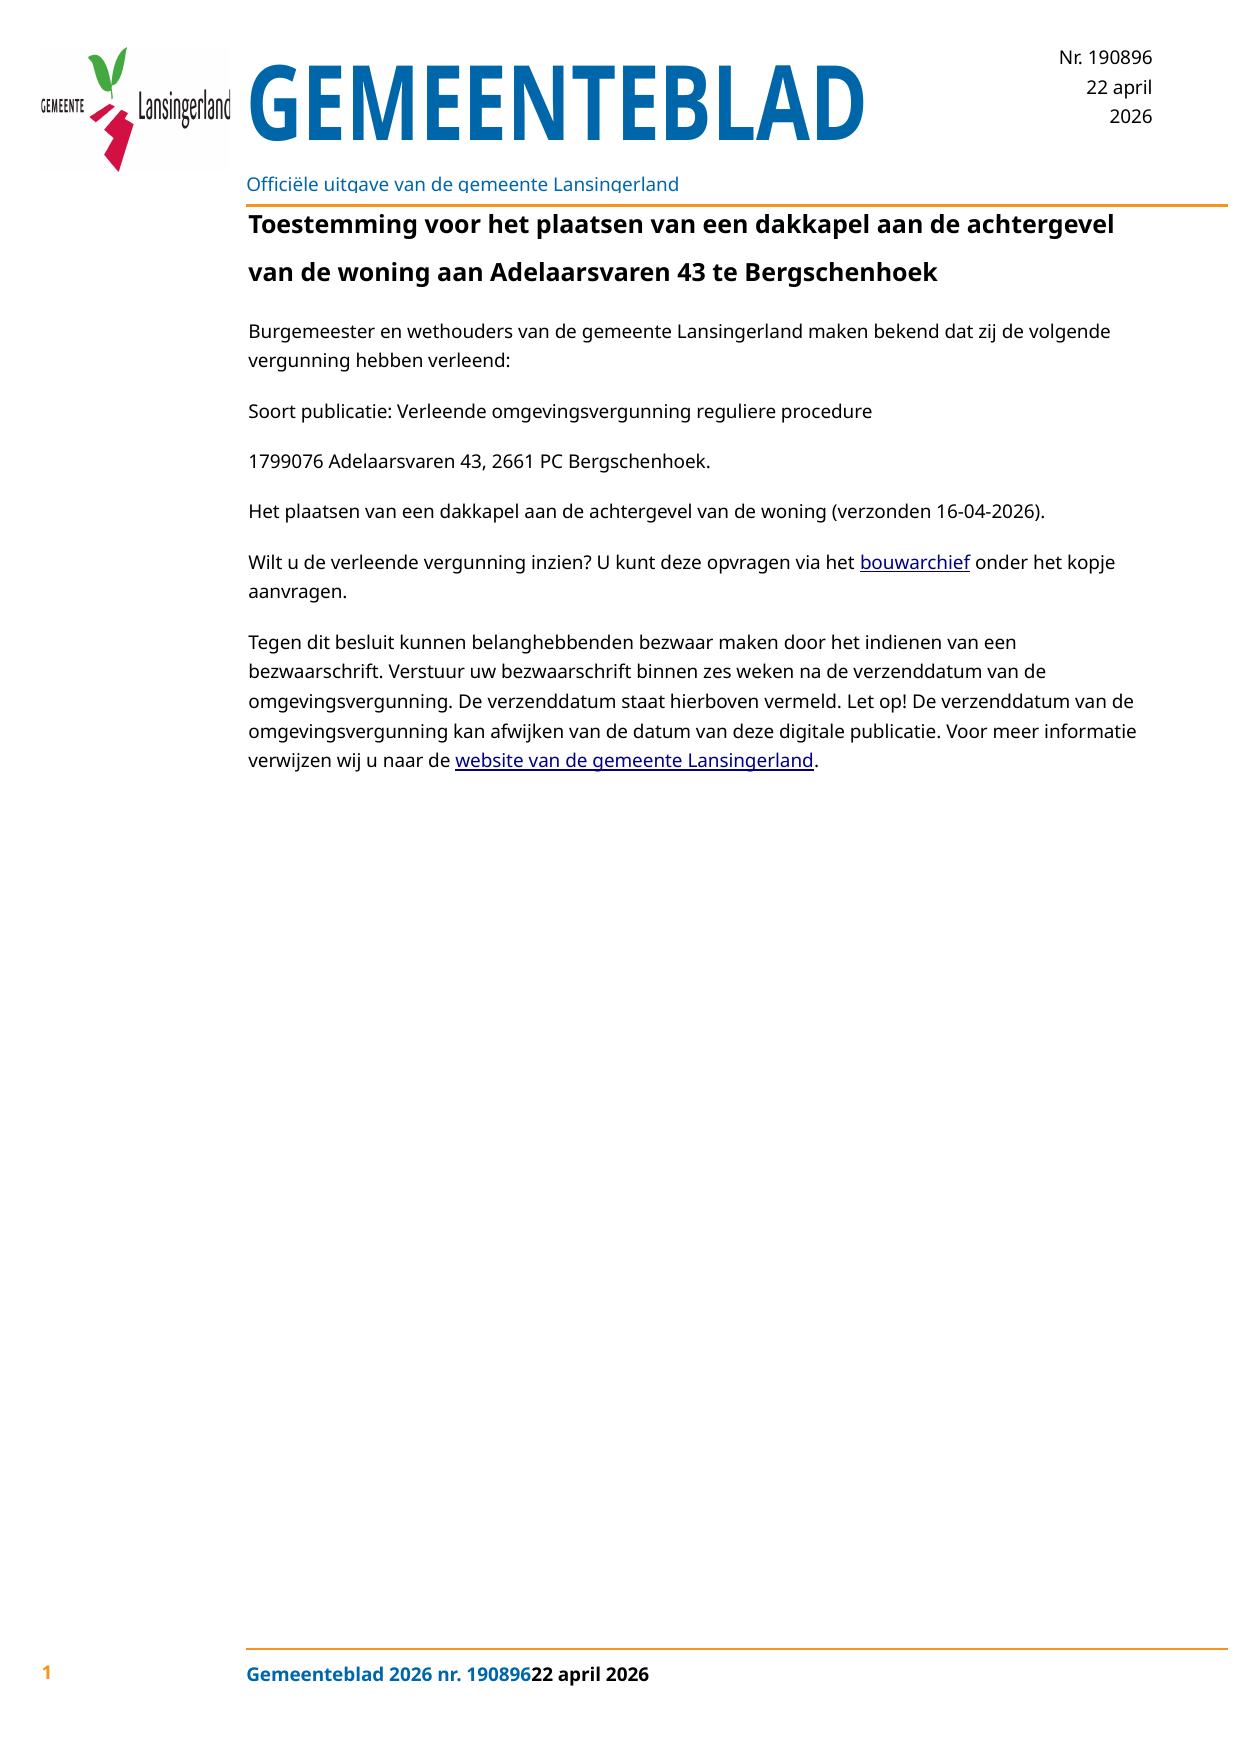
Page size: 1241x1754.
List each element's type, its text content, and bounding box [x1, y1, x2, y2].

text Burgemeester en wethouders van de gemeente Lansingerland maken bekend dat zij de volgende vergunning hebben verleend: [248, 318, 1152, 373]
text Toestemming voor het plaatsen van een dakkapel aan de achtergevel van de woning aan Adelaarsvaren 43 te Bergschenhoek [248, 207, 1152, 288]
text Tegen dit besluit kunnen belanghebbenden bezwaar maken door het indienen van een bezwaarschrift. Verstuur uw bezwaarschrift binnen zes weken na de verzenddatum van de omgevingsvergunning. De verzenddatum staat hierboven vermeld. Let op! De verzenddatum van de omgevingsvergunning kan afwijken van de datum van deze digitale publicatie. Voor meer informatie verwijzen wij u naar de website van de gemeente Lansingerland. [248, 629, 1152, 773]
text 1799076 Adelaarsvaren 43, 2661 PC Bergschenhoek. [248, 448, 1152, 474]
text Wilt u de verleende vergunning inzien? U kunt deze opvragen via het bouwarchief onder het kopje aanvragen. [248, 549, 1152, 604]
picture [41, 47, 231, 172]
text Het plaatsen van een dakkapel aan de achtergevel van de woning (verzonden 16-04-2026). [248, 499, 1152, 524]
text Soort publicatie: Verleende omgevingsvergunning reguliere procedure [248, 398, 1152, 424]
